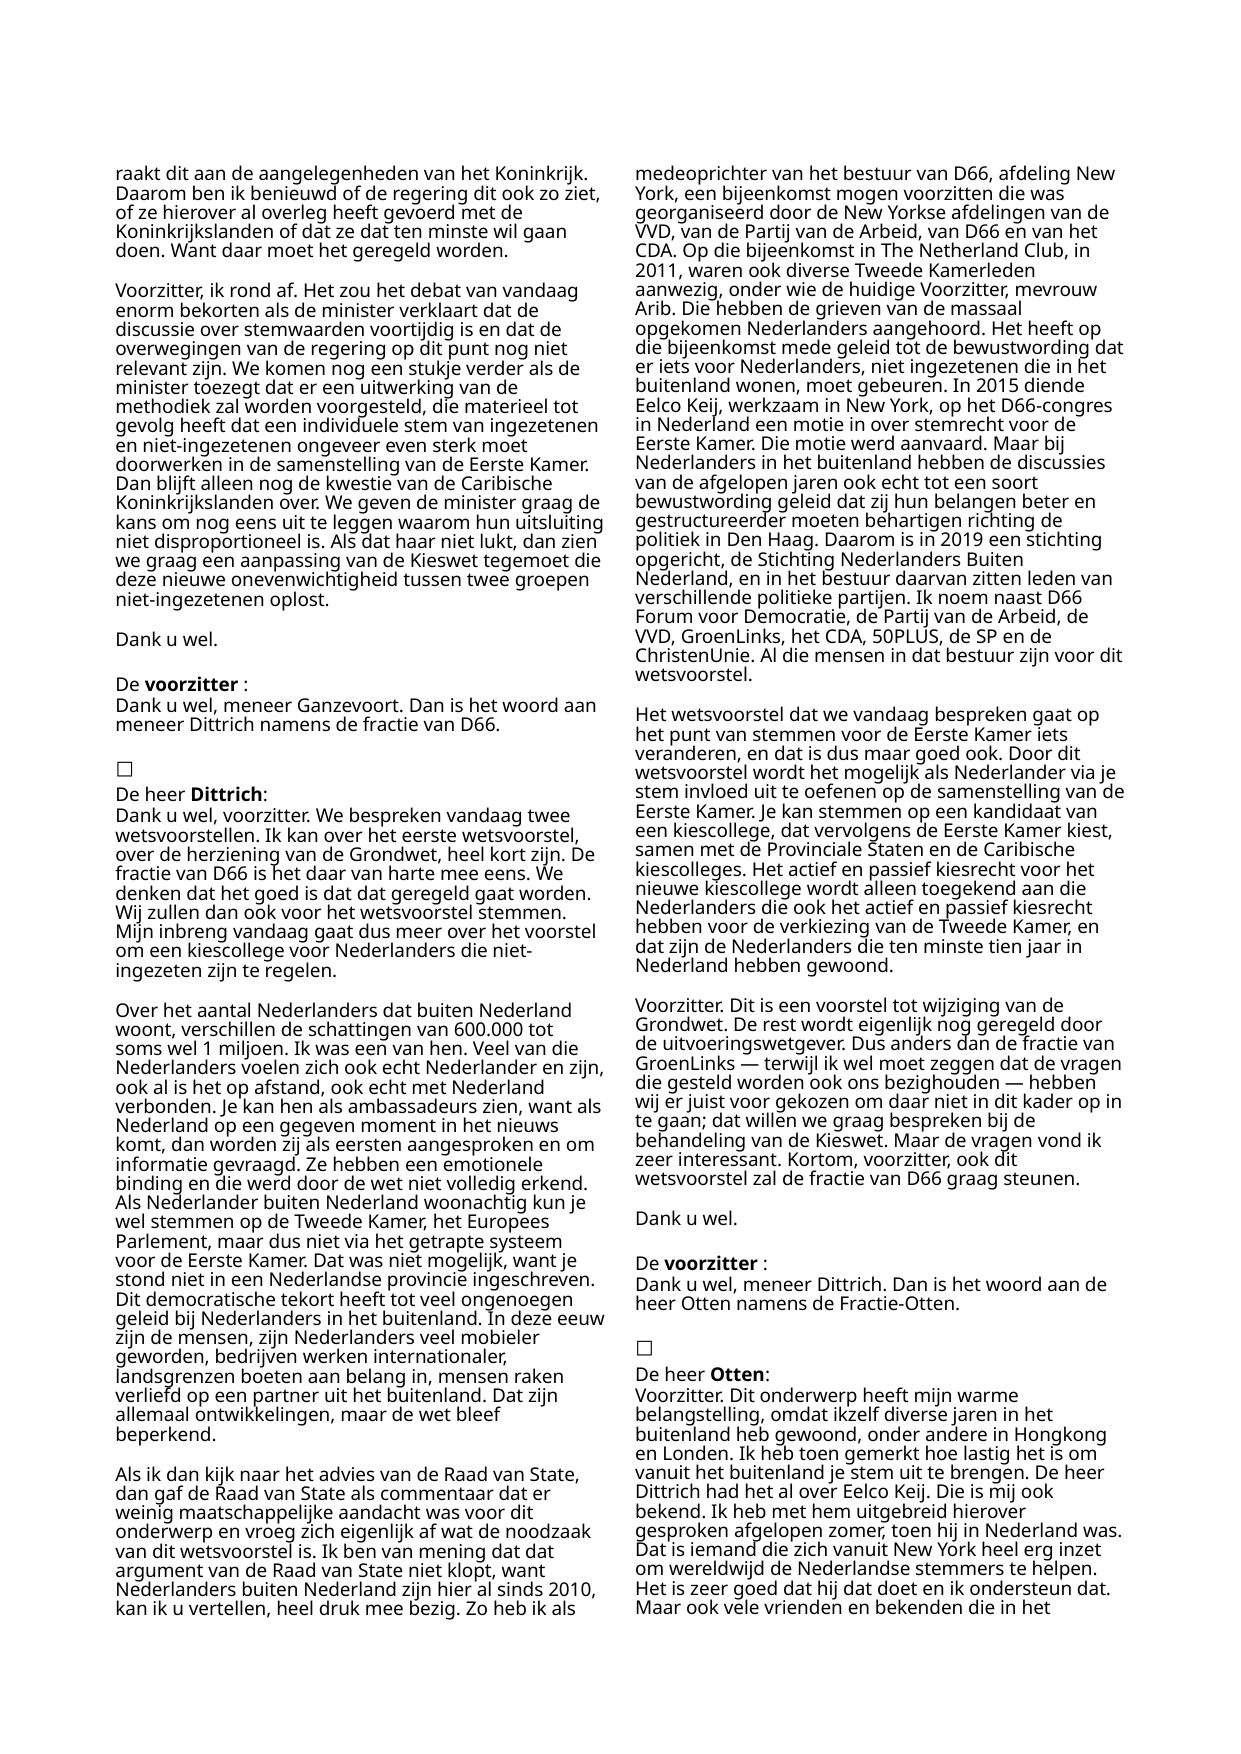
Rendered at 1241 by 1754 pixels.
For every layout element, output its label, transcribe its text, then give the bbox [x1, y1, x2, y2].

text Als ik dan kijk naar het advies van de Raad van State, dan gaf de Raad van State als commentaar dat er weinig maatschappelijke aandacht was voor dit onderwerp en vroeg zich eigenlijk af wat de noodzaak van dit wetsvoorstel is. Ik ben van mening dat dat argument van de Raad van State niet klopt, want Nederlanders buiten Nederland zijn hier al sinds 2010, kan ik u vertellen, heel druk mee bezig. Zo heb ik als [115, 1466, 605, 1620]
text ⬜ [115, 756, 605, 782]
text Voorzitter. Dit onderwerp heeft mijn warme belangstelling, omdat ikzelf diverse jaren in het buitenland heb gewoond, onder andere in Hongkong en Londen. Ik heb toen gemerkt hoe lastig het is om vanuit het buitenland je stem uit te brengen. De heer Dittrich had het al over Eelco Keij. Die is mij ook bekend. Ik heb met hem uitgebreid hierover gesproken afgelopen zomer, toen hij in Nederland was. Dat is iemand die zich vanuit New York heel erg inzet om wereldwijd de Nederlandse stemmers te helpen. Het is zeer goed dat hij dat doet en ik ondersteun dat. Maar ook vele vrienden en bekenden die in het [635, 1387, 1125, 1618]
text Dank u wel, meneer Dittrich. Dan is het woord aan de heer Otten namens de Fractie-Otten. [635, 1276, 1125, 1315]
text raakt dit aan de aangelegenheden van het Koninkrijk. Daarom ben ik benieuwd of de regering dit ook zo ziet, of ze hierover al overleg heeft gevoerd met de Koninkrijkslanden of dat ze dat ten minste wil gaan doen. Want daar moet het geregeld worden. [115, 165, 605, 262]
text medeoprichter van het bestuur van D66, afdeling New York, een bijeenkomst mogen voorzitten die was georganiseerd door de New Yorkse afdelingen van de VVD, van de Partij van de Arbeid, van D66 en van het CDA. Op die bijeenkomst in The Netherland Club, in 2011, waren ook diverse Tweede Kamerleden aanwezig, onder wie de huidige Voorzitter, mevrouw Arib. Die hebben de grieven van de massaal opgekomen Nederlanders aangehoord. Het heeft op die bijeenkomst mede geleid tot de bewustwording dat er iets voor Nederlanders, niet ingezetenen die in het buitenland wonen, moet gebeuren. In 2015 diende Eelco Keij, werkzaam in New York, op het D66-congres in Nederland een motie in over stemrecht voor de Eerste Kamer. Die motie werd aanvaard. Maar bij Nederlanders in het buitenland hebben de discussies van de afgelopen jaren ook echt tot een soort bewustwording geleid dat zij hun belangen beter en gestructureerder moeten behartigen richting de politiek in Den Haag. Daarom is in 2019 een stichting opgericht, de Stichting Nederlanders Buiten Nederland, en in het bestuur daarvan zitten leden van verschillende politieke partijen. Ik noem naast D66 Forum voor Democratie, de Partij van de Arbeid, de VVD, GroenLinks, het CDA, 50PLUS, de SP en de ChristenUnie. Al die mensen in dat bestuur zijn voor dit wetsvoorstel. [635, 165, 1125, 686]
text Dank u wel. [635, 1210, 1125, 1229]
text Dank u wel, voorzitter. We bespreken vandaag twee wetsvoorstellen. Ik kan over het eerste wetsvoorstel, over de herziening van de Grondwet, heel kort zijn. De fractie van D66 is het daar van harte mee eens. We denken dat het goed is dat dat geregeld gaat worden. Wij zullen dan ook voor het wetsvoorstel stemmen. Mijn inbreng vandaag gaat dus meer over het voorstel om een kiescollege voor Nederlanders die niet-ingezeten zijn te regelen. [115, 807, 605, 981]
text Voorzitter. Dit is een voorstel tot wijziging van de Grondwet. De rest wordt eigenlijk nog geregeld door de uitvoeringswetgever. Dus anders dan de fractie van GroenLinks — terwijl ik wel moet zeggen dat de vragen die gesteld worden ook ons bezighouden — hebben wij er juist voor gekozen om daar niet in dit kader op in te gaan; dat willen we graag bespreken bij de behandeling van de Kieswet. Maar de vragen vond ik zeer interessant. Kortom, voorzitter, ook dit wetsvoorstel zal de fractie van D66 graag steunen. [635, 997, 1125, 1189]
text De voorzitter : [635, 1250, 1125, 1276]
text ⬜ [635, 1336, 1125, 1361]
text Dank u wel. [115, 631, 605, 650]
text De heer Otten: [635, 1361, 1125, 1387]
text Het wetsvoorstel dat we vandaag bespreken gaat op het punt van stemmen voor de Eerste Kamer iets veranderen, en dat is dus maar goed ook. Door dit wetsvoorstel wordt het mogelijk als Nederlander via je stem invloed uit te oefenen op de samenstelling van de Eerste Kamer. Je kan stemmen op een kandidaat van een kiescollege, dat vervolgens de Eerste Kamer kiest, samen met de Provinciale Staten en de Caribische kiescolleges. Het actief en passief kiesrecht voor het nieuwe kiescollege wordt alleen toegekend aan die Nederlanders die ook het actief en passief kiesrecht hebben voor de verkiezing van de Tweede Kamer, en dat zijn de Nederlanders die ten minste tien jaar in Nederland hebben gewoond. [635, 706, 1125, 976]
text Voorzitter, ik rond af. Het zou het debat van vandaag enorm bekorten als de minister verklaart dat de discussie over stemwaarden voortijdig is en dat de overwegingen van de regering op dit punt nog niet relevant zijn. We komen nog een stukje verder als de minister toezegt dat er een uitwerking van de methodiek zal worden voorgesteld, die materieel tot gevolg heeft dat een individuele stem van ingezetenen en niet-ingezetenen ongeveer even sterk moet doorwerken in de samenstelling van de Eerste Kamer. Dan blijft alleen nog de kwestie van de Caribische Koninkrijkslanden over. We geven de minister graag de kans om nog eens uit te leggen waarom hun uitsluiting niet disproportioneel is. Als dat haar niet lukt, dan zien we graag een aanpassing van de Kieswet tegemoet die deze nieuwe onevenwichtigheid tussen twee groepen niet-ingezetenen oplost. [115, 282, 605, 610]
text Dank u wel, meneer Ganzevoort. Dan is het woord aan meneer Dittrich namens de fractie van D66. [115, 697, 605, 735]
text De voorzitter : [115, 671, 605, 697]
text De heer Dittrich: [115, 782, 605, 807]
text Over het aantal Nederlanders dat buiten Nederland woont, verschillen de schattingen van 600.000 tot soms wel 1 miljoen. Ik was een van hen. Veel van die Nederlanders voelen zich ook echt Nederlander en zijn, ook al is het op afstand, ook echt met Nederland verbonden. Je kan hen als ambassadeurs zien, want als Nederland op een gegeven moment in het nieuws komt, dan worden zij als eersten aangesproken en om informatie gevraagd. Ze hebben een emotionele binding en die werd door de wet niet volledig erkend. Als Nederlander buiten Nederland woonachtig kun je wel stemmen op de Tweede Kamer, het Europees Parlement, maar dus niet via het getrapte systeem voor de Eerste Kamer. Dat was niet mogelijk, want je stond niet in een Nederlandse provincie ingeschreven. Dit democratische tekort heeft tot veel ongenoegen geleid bij Nederlanders in het buitenland. In deze eeuw zijn de mensen, zijn Nederlanders veel mobieler geworden, bedrijven werken internationaler, landsgrenzen boeten aan belang in, mensen raken verliefd op een partner uit het buitenland. Dat zijn allemaal ontwikkelingen, maar de wet bleef beperkend. [115, 1002, 605, 1445]
